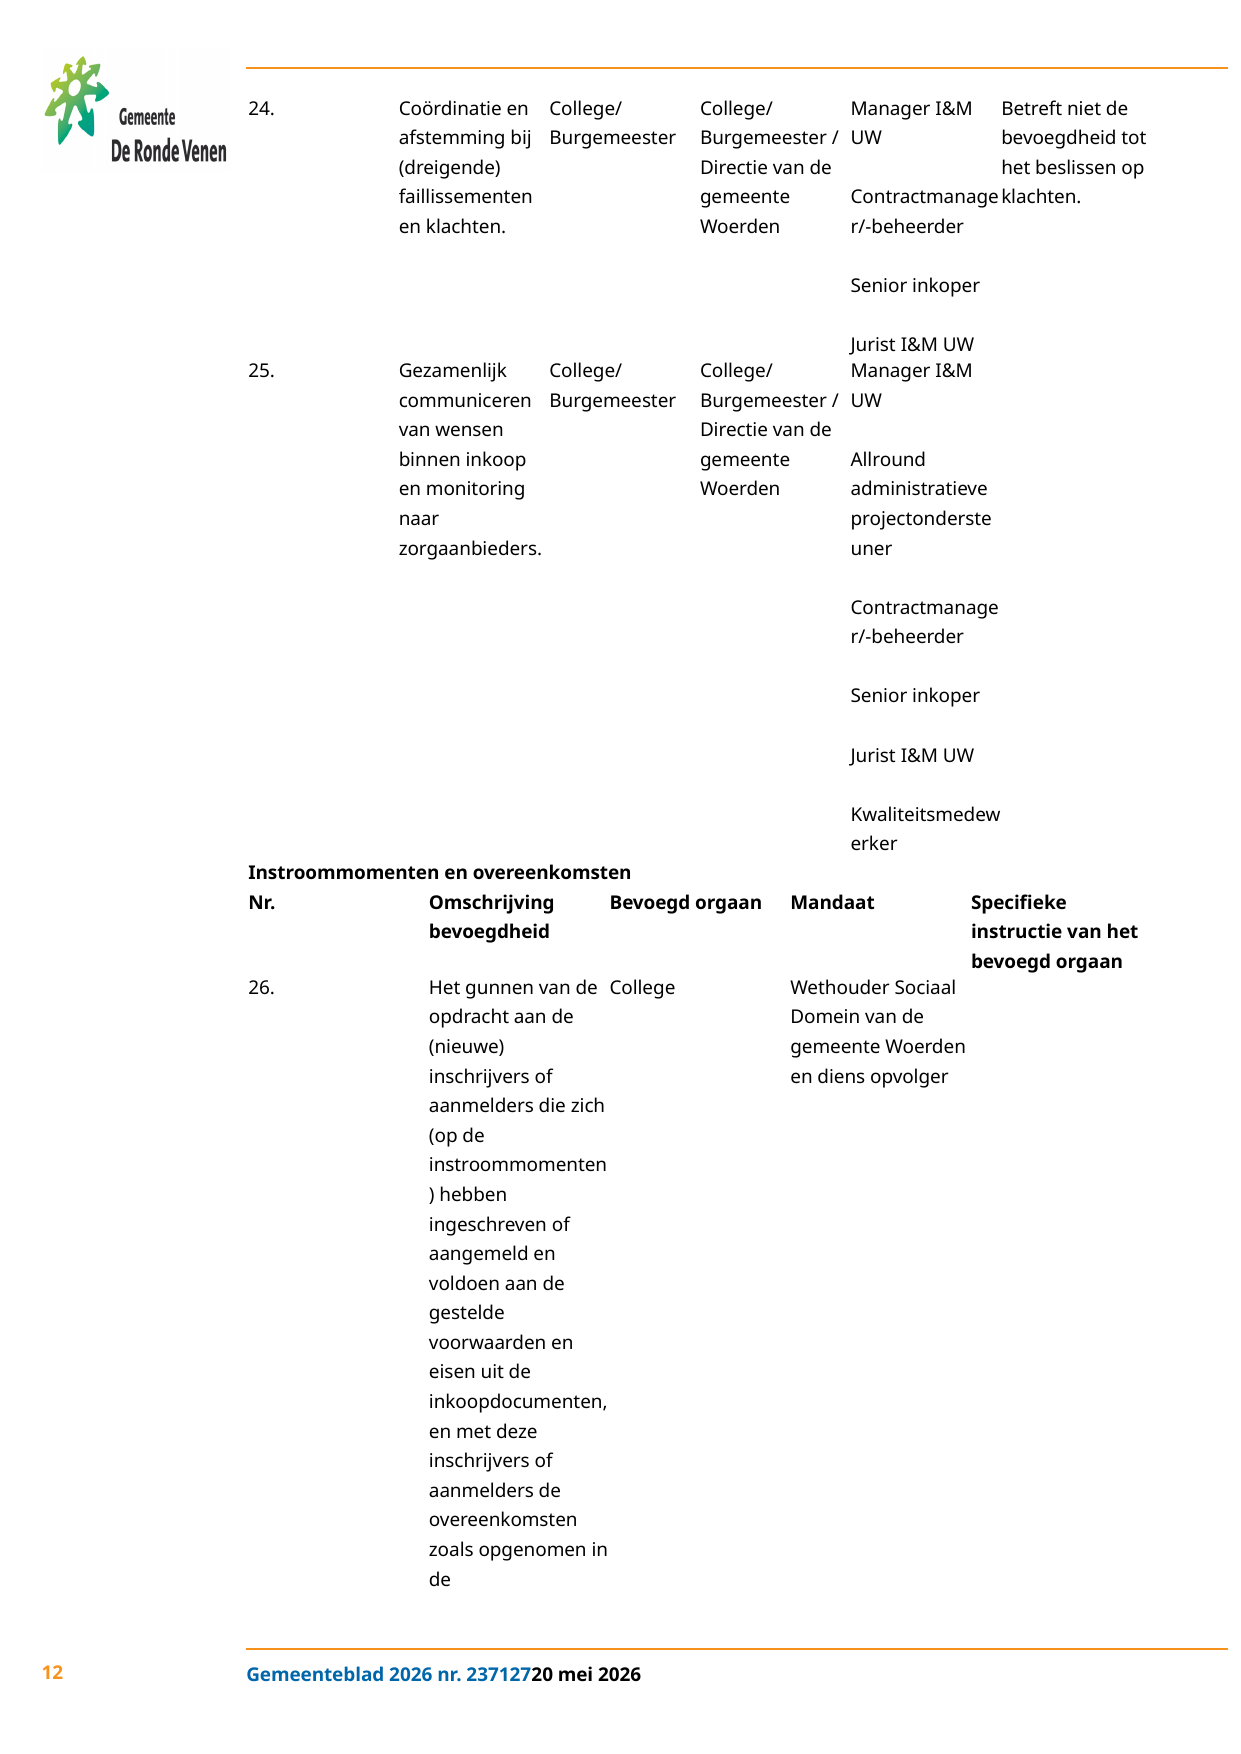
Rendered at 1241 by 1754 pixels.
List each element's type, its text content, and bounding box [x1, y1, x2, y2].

table_cell College/ Burgemeester / Directie van de gemeente Woerden [700, 357, 850, 856]
table_header Omschrijving bevoegdheid [429, 889, 609, 974]
table_cell Gezamenlijk communiceren van wensen binnen inkoop en monitoring naar zorgaanbieders. [399, 357, 549, 856]
table_header Mandaat [790, 889, 971, 974]
table_cell [1001, 357, 1152, 856]
table_cell Het gunnen van de opdracht aan de (nieuwe) inschrijvers of aanmelders die zich (op de instroommomenten) hebben ingeschreven of aangemeld en voldoen aan de gestelde voorwaarden en eisen uit de inkoopdocumenten, en met deze inschrijvers of aanmelders de overeenkomsten zoals opgenomen in de [429, 974, 609, 1591]
table_cell College/ Burgemeester [549, 95, 700, 357]
table_header Specifieke instructie van het bevoegd orgaan [971, 889, 1152, 974]
table_cell 25. [248, 357, 398, 856]
table_cell Betreft niet de bevoegdheid tot het beslissen op klachten. [1001, 95, 1152, 357]
table_cell Wethouder Sociaal Domein van de gemeente Woerden en diens opvolger [790, 974, 971, 1591]
table_cell 24. [248, 95, 398, 357]
table_cell [971, 974, 1152, 1591]
table_cell College [609, 974, 790, 1591]
text Instroommomenten en overeenkomsten [248, 859, 1152, 885]
table_cell Manager I&M UW Contractmanager/-beheerder Senior inkoper Jurist I&M UW [850, 95, 1001, 357]
table_cell 26. [248, 974, 429, 1591]
table_cell College/ Burgemeester / Directie van de gemeente Woerden [700, 95, 850, 357]
table_cell Manager I&M UW Allround administratieve projectondersteuner Contractmanager/-beheerder Senior inkoper Jurist I&M UW Kwaliteitsmedewerker [850, 357, 1001, 856]
table_header Nr. [248, 889, 429, 974]
picture [41, 47, 231, 172]
table_header Bevoegd orgaan [609, 889, 790, 974]
table_cell College/ Burgemeester [549, 357, 700, 856]
table_cell Coördinatie en afstemming bij (dreigende) faillissementen en klachten. [399, 95, 549, 357]
